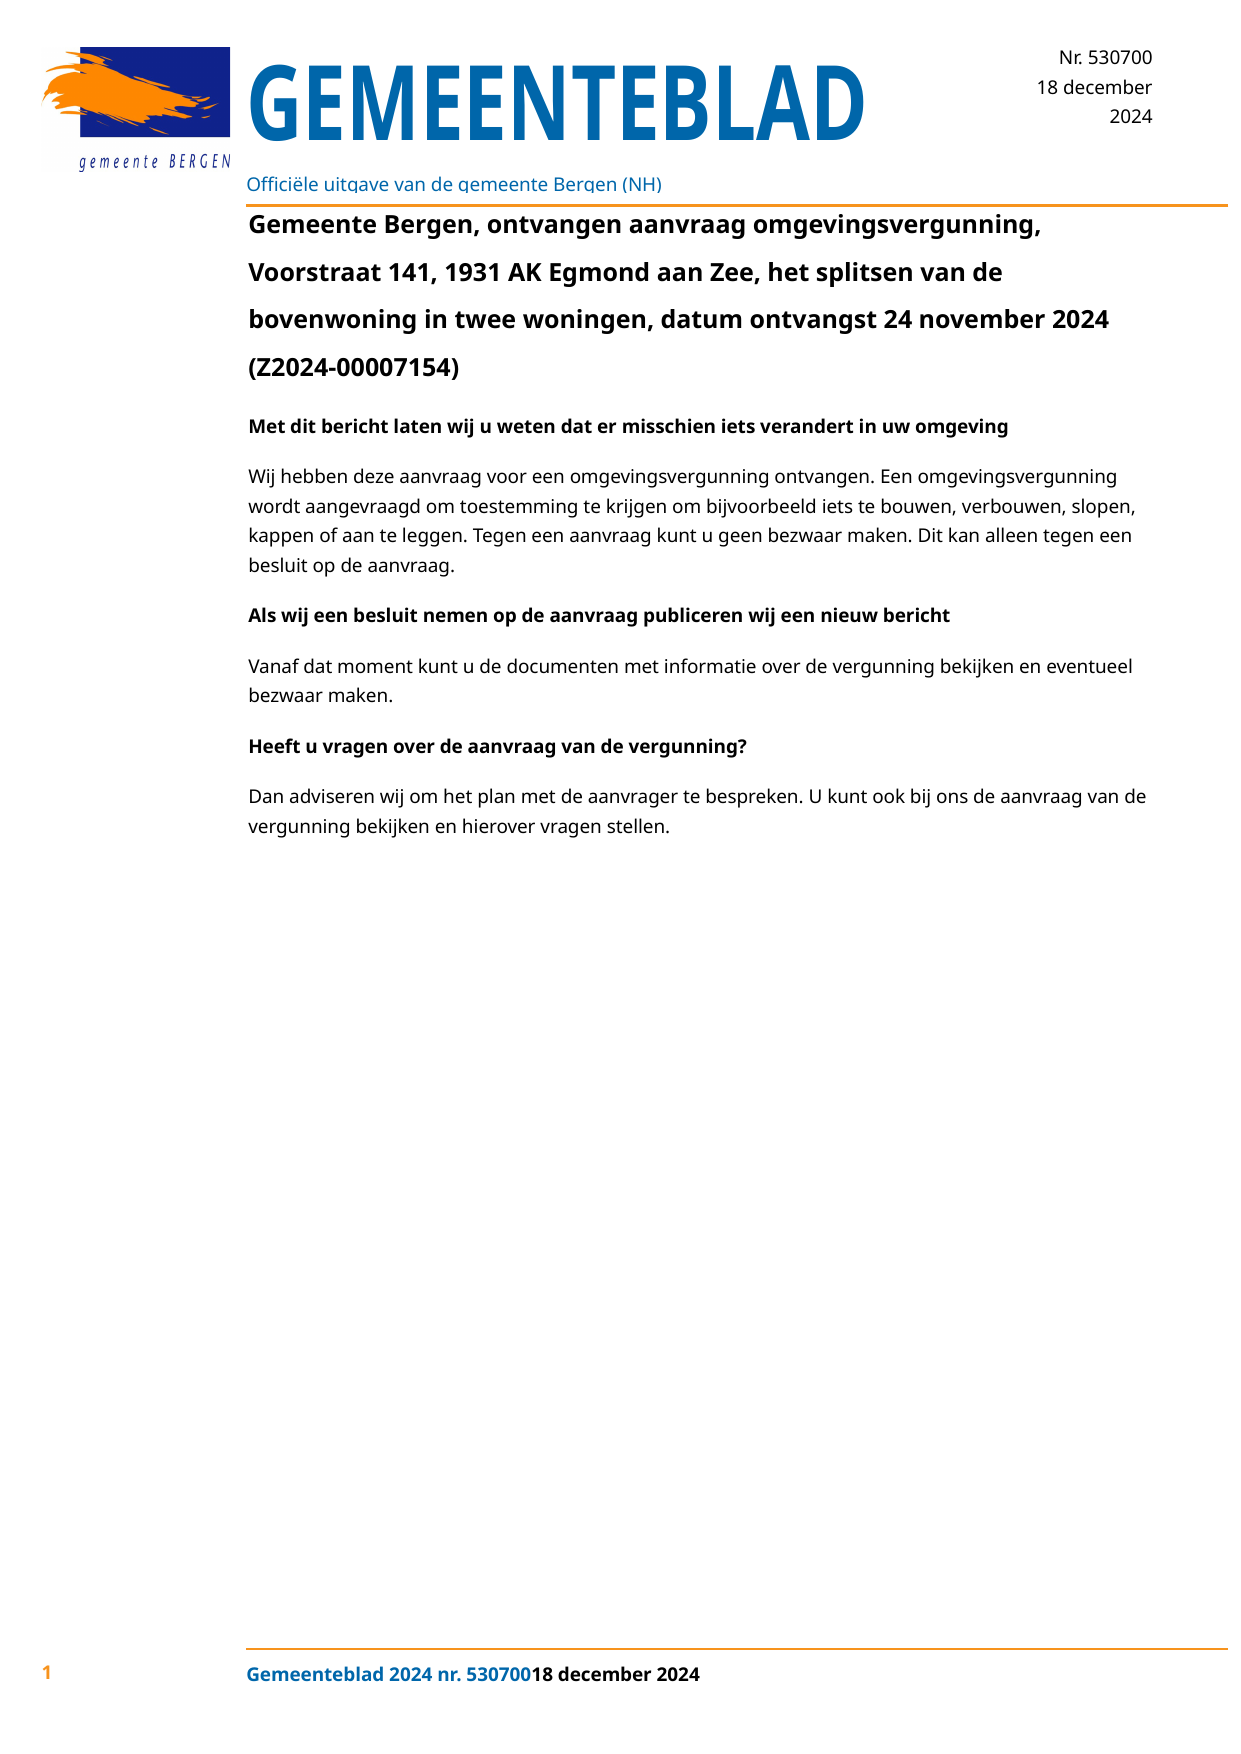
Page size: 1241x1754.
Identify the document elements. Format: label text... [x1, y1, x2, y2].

text Dan adviseren wij om het plan met de aanvrager te bespreken. U kunt ook bij ons de aanvraag van de vergunning bekijken en hierover vragen stellen. [248, 783, 1152, 839]
text Gemeente Bergen, ontvangen aanvraag omgevingsvergunning, Voorstraat 141, 1931 AK Egmond aan Zee, het splitsen van de bovenwoning in twee woningen, datum ontvangst 24 november 2024 (Z2024-00007154) [248, 207, 1152, 384]
text Met dit bericht laten wij u weten dat er misschien iets verandert in uw omgeving [248, 413, 1152, 439]
text Vanaf dat moment kunt u de documenten met informatie over de vergunning bekijken en eventueel bezwaar maken. [248, 653, 1152, 708]
picture [41, 47, 231, 172]
text Als wij een besluit nemen op de aanvraag publiceren wij een nieuw bericht [248, 603, 1152, 628]
text Wij hebben deze aanvraag voor een omgevingsvergunning ontvangen. Een omgevingsvergunning wordt aangevraagd om toestemming te krijgen om bijvoorbeeld iets te bouwen, verbouwen, slopen, kappen of aan te leggen. Tegen een aanvraag kunt u geen bezwaar maken. Dit kan alleen tegen een besluit op de aanvraag. [248, 463, 1152, 578]
text Heeft u vragen over de aanvraag van de vergunning? [248, 733, 1152, 759]
